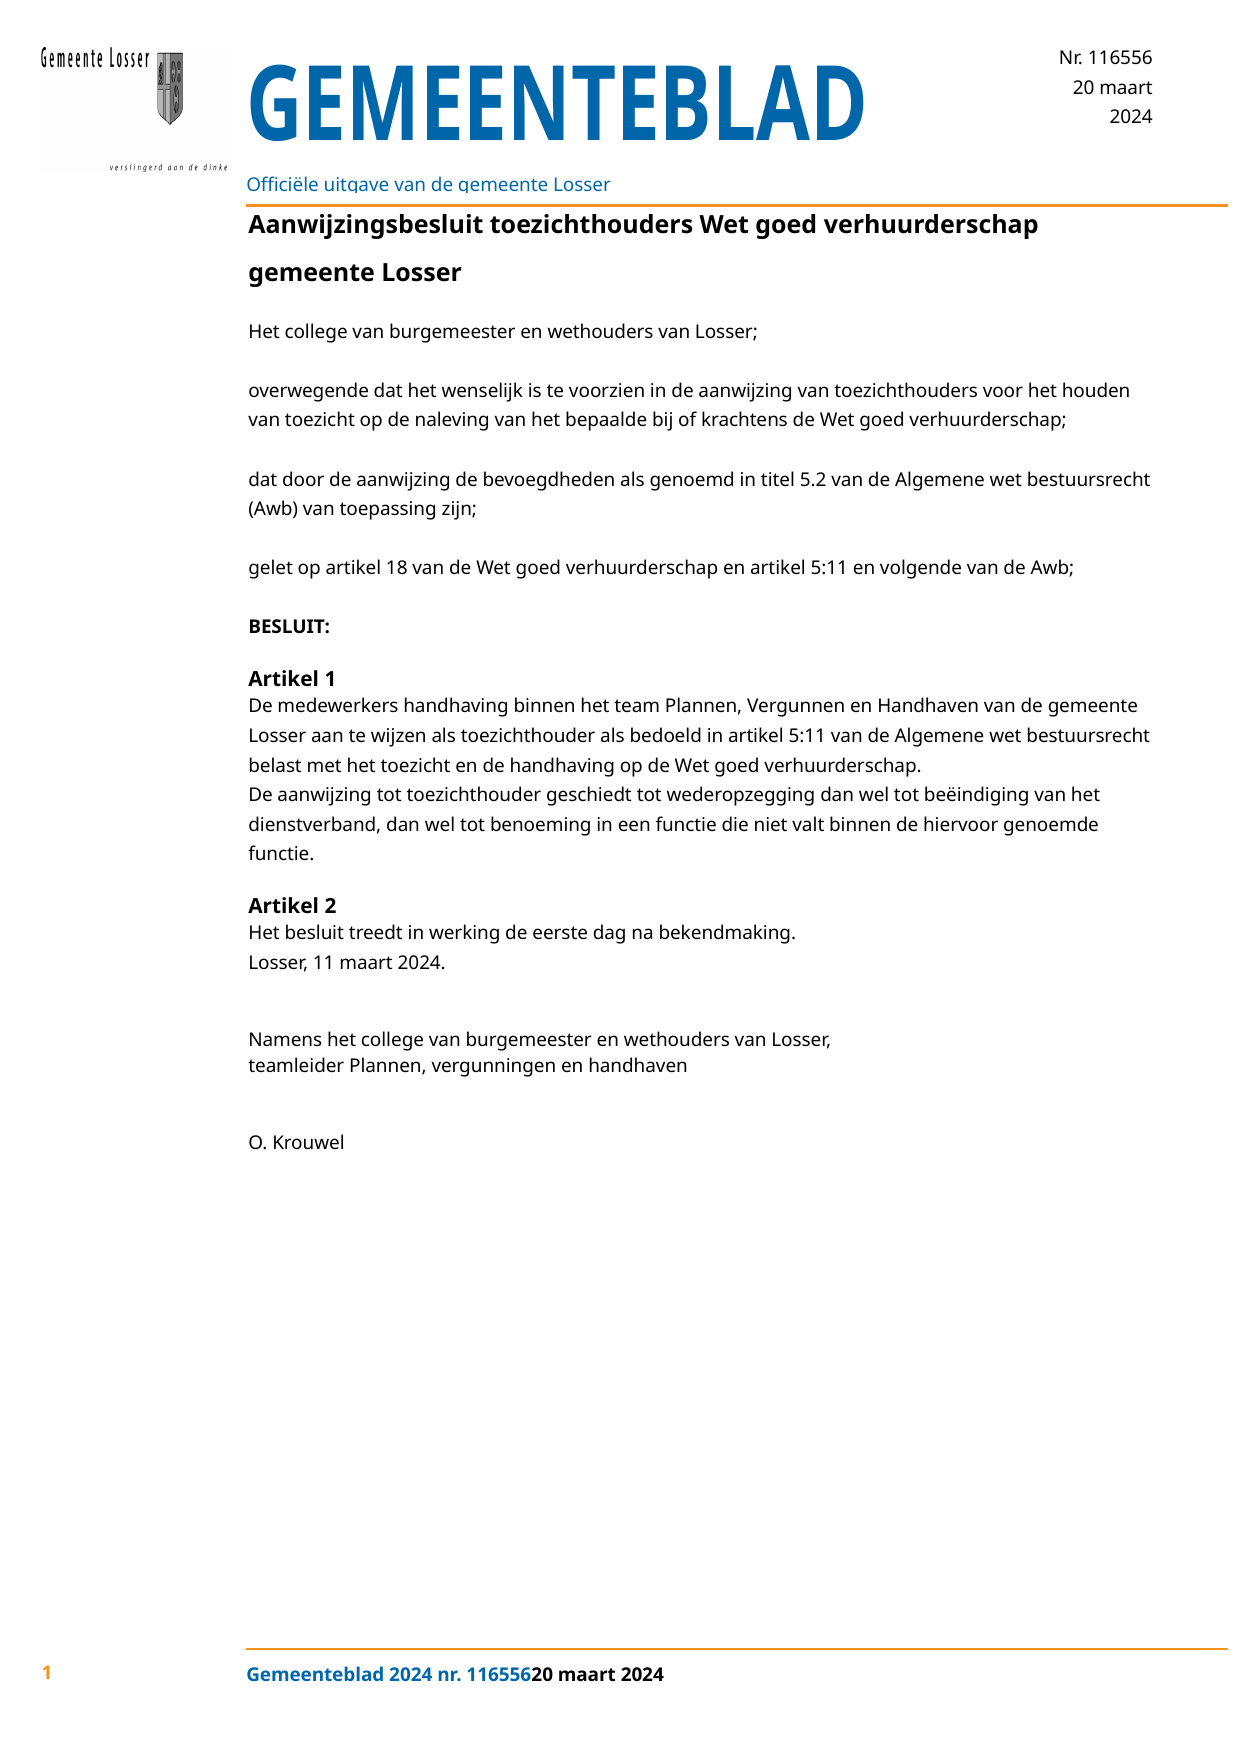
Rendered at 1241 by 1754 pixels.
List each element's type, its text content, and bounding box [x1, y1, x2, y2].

text O. Krouwel [248, 1129, 1152, 1155]
text De aanwijzing tot toezichthouder geschiedt tot wederopzegging dan wel tot beëindiging van het dienstverband, dan wel tot benoeming in een functie die niet valt binnen de hiervoor genoemde functie. [248, 781, 1152, 866]
text Artikel 2 [248, 891, 1152, 919]
picture [41, 47, 231, 172]
text De medewerkers handhaving binnen het team Plannen, Vergunnen en Handhaven van de gemeente Losser aan te wijzen als toezichthouder als bedoeld in artikel 5:11 van de Algemene wet bestuursrecht belast met het toezicht en de handhaving op de Wet goed verhuurderschap. [248, 693, 1152, 777]
text dat door de aanwijzing de bevoegdheden als genoemd in titel 5.2 van de Algemene wet bestuursrecht (Awb) van toepassing zijn; [248, 466, 1152, 521]
text overwegende dat het wenselijk is te voorzien in de aanwijzing van toezichthouders voor het houden van toezicht op de naleving van het bepaalde bij of krachtens de Wet goed verhuurderschap; [248, 377, 1152, 432]
text Losser, 11 maart 2024. [248, 949, 1152, 975]
text Het besluit treedt in werking de eerste dag na bekendmaking. [248, 919, 1152, 945]
text gelet op artikel 18 van de Wet goed verhuurderschap en artikel 5:11 en volgende van de Awb; [248, 554, 1152, 580]
text Het college van burgemeester en wethouders van Losser; [248, 318, 1152, 344]
text BESLUIT: [248, 614, 1152, 639]
text Artikel 1 [248, 664, 1152, 693]
text Namens het college van burgemeester en wethouders van Losser, [248, 1026, 1152, 1052]
text teamleider Plannen, vergunningen en handhaven [248, 1052, 1152, 1078]
text Aanwijzingsbesluit toezichthouders Wet goed verhuurderschap gemeente Losser [248, 207, 1152, 288]
